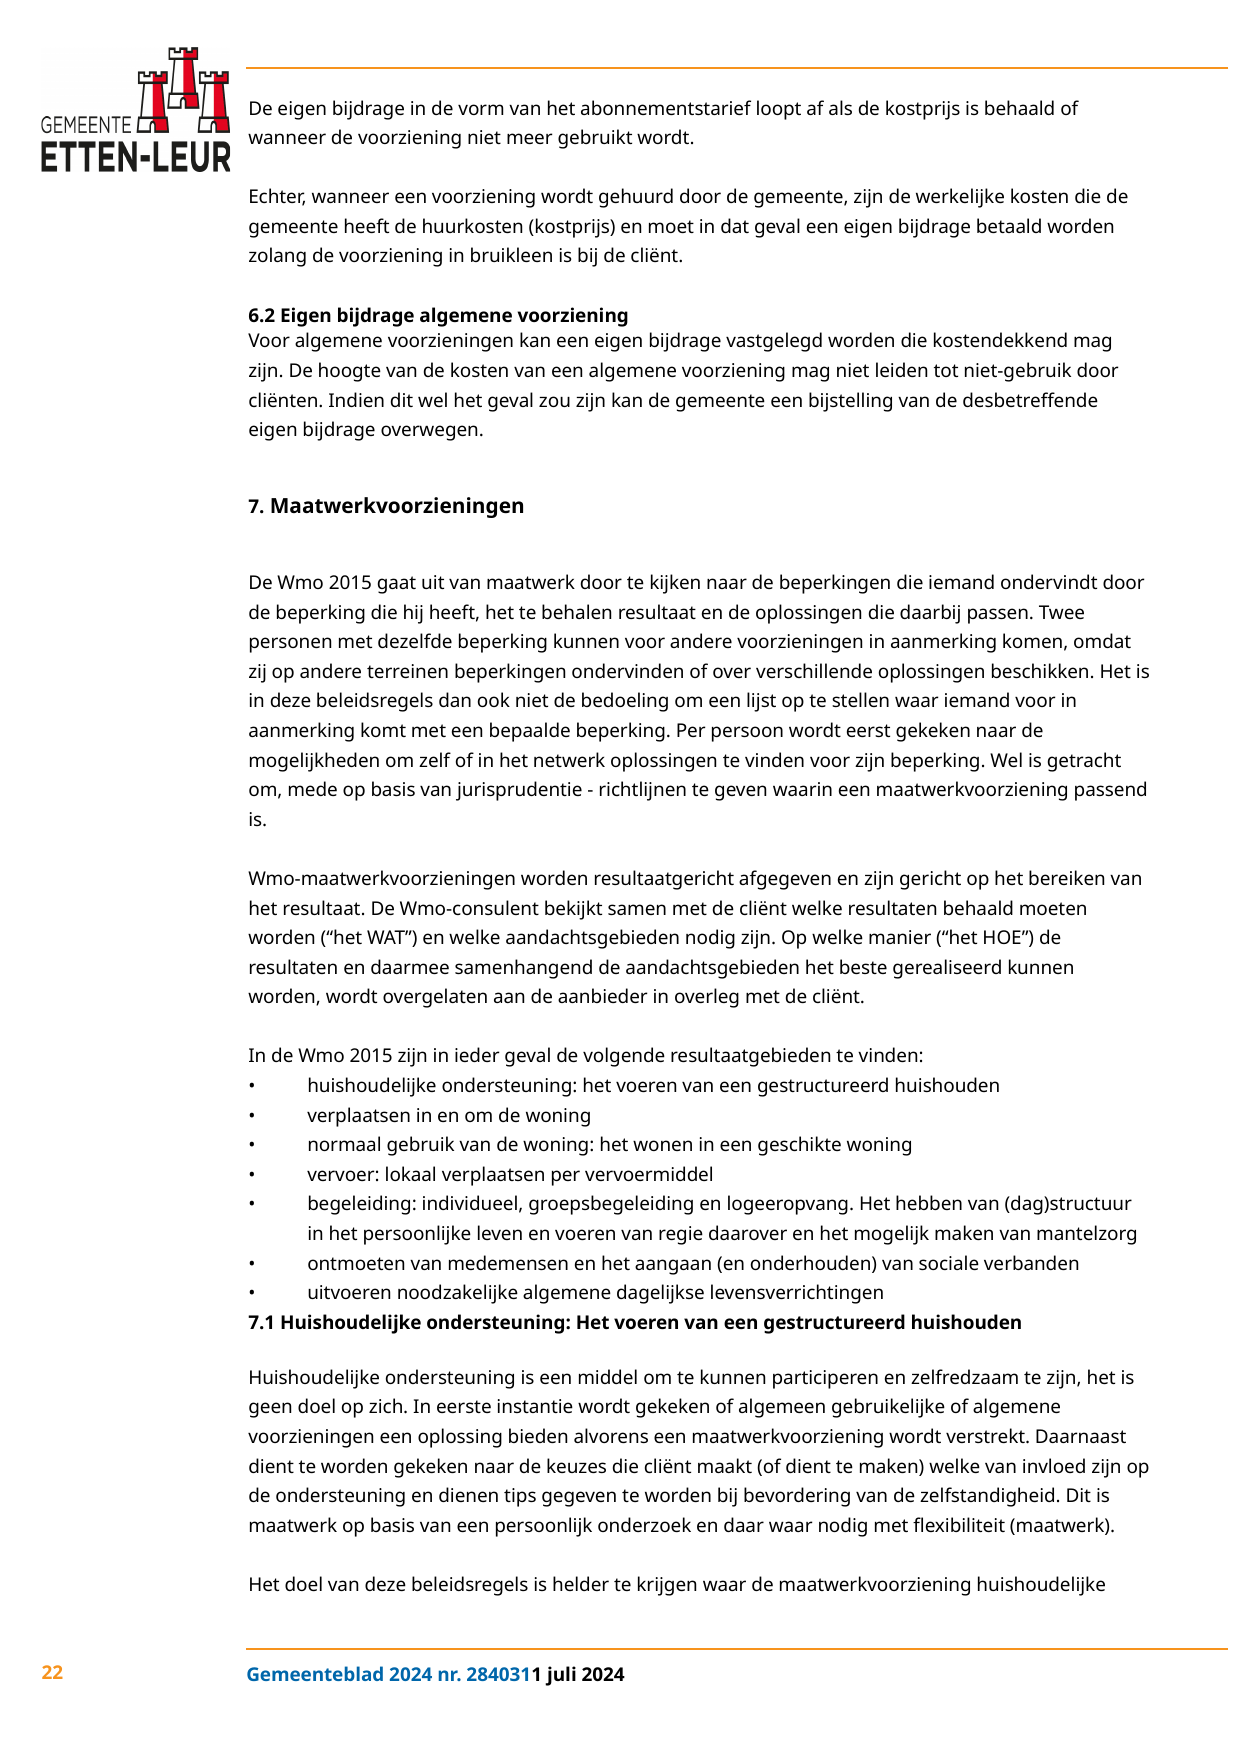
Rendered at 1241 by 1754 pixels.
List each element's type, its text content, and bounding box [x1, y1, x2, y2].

picture [41, 47, 231, 172]
list uitvoeren noodzakelijke algemene dagelijkse levensverrichtingen [248, 1279, 1152, 1305]
text Het doel van deze beleidsregels is helder te krijgen waar de maatwerkvoorziening huishoudelijke [248, 1571, 1152, 1597]
list normaal gebruik van de woning: het wonen in een geschikte woning [248, 1131, 1152, 1157]
list huishoudelijke ondersteuning: het voeren van een gestructureerd huishouden [248, 1072, 1152, 1098]
text In de Wmo 2015 zijn in ieder geval de volgende resultaatgebieden te vinden: [248, 1043, 1152, 1068]
list verplaatsen in en om de woning [248, 1102, 1152, 1127]
text 7.1 Huishoudelijke ondersteuning: Het voeren van een gestructureerd huishouden [248, 1309, 1152, 1334]
text Huishoudelijke ondersteuning is een middel om te kunnen participeren en zelfredzaam te zijn, het is geen doel op zich. In eerste instantie wordt gekeken of algemeen gebruikelijke of algemene voorzieningen een oplossing bieden alvorens een maatwerkvoorziening wordt verstrekt. Daarnaast dient te worden gekeken naar de keuzes die cliënt maakt (of dient te maken) welke van invloed zijn op de ondersteuning en dienen tips gegeven te worden bij bevordering van de zelfstandigheid. Dit is maatwerk op basis van een persoonlijk onderzoek en daar waar nodig met flexibiliteit (maatwerk). [248, 1364, 1152, 1538]
text 6.2 Eigen bijdrage algemene voorziening [248, 302, 1152, 328]
list vervoer: lokaal verplaatsen per vervoermiddel [248, 1161, 1152, 1187]
text Voor algemene voorzieningen kan een eigen bijdrage vastgelegd worden die kostendekkend mag zijn. De hoogte van de kosten van een algemene voorziening mag niet leiden tot niet-gebruik door cliënten. Indien dit wel het geval zou zijn kan de gemeente een bijstelling van de desbetreffende eigen bijdrage overwegen. [248, 328, 1152, 442]
text 7. Maatwerkvoorzieningen [248, 492, 1152, 520]
list ontmoeten van medemensen en het aangaan (en onderhouden) van sociale verbanden [248, 1250, 1152, 1275]
text Wmo-maatwerkvoorzieningen worden resultaatgericht afgegeven en zijn gericht op het bereiken van het resultaat. De Wmo-consulent bekijkt samen met de cliënt welke resultaten behaald moeten worden (“het WAT”) en welke aandachtsgebieden nodig zijn. Op welke manier (“het HOE”) de resultaten en daarmee samenhangend de aandachtsgebieden het beste gerealiseerd kunnen worden, wordt overgelaten aan de aanbieder in overleg met de cliënt. [248, 865, 1152, 1009]
text De Wmo 2015 gaat uit van maatwerk door te kijken naar de beperkingen die iemand ondervindt door de beperking die hij heeft, het te behalen resultaat en de oplossingen die daarbij passen. Twee personen met dezelfde beperking kunnen voor andere voorzieningen in aanmerking komen, omdat zij op andere terreinen beperkingen ondervinden of over verschillende oplossingen beschikken. Het is in deze beleidsregels dan ook niet de bedoeling om een lijst op te stellen waar iemand voor in aanmerking komt met een bepaalde beperking. Per persoon wordt eerst gekeken naar de mogelijkheden om zelf of in het netwerk oplossingen te vinden voor zijn beperking. Wel is getracht om, mede op basis van jurisprudentie - richtlijnen te geven waarin een maatwerkvoorziening passend is. [248, 569, 1152, 832]
text Echter, wanneer een voorziening wordt gehuurd door de gemeente, zijn de werkelijke kosten die de gemeente heeft de huurkosten (kostprijs) en moet in dat geval een eigen bijdrage betaald worden zolang de voorziening in bruikleen is bij de cliënt. [248, 183, 1152, 268]
list begeleiding: individueel, groepsbegeleiding en logeeropvang. Het hebben van (dag)structuur in het persoonlijke leven en voeren van regie daarover en het mogelijk maken van mantelzorg [248, 1191, 1152, 1246]
text De eigen bijdrage in de vorm van het abonnementstarief loopt af als de kostprijs is behaald of wanneer de voorziening niet meer gebruikt wordt. [248, 95, 1152, 150]
